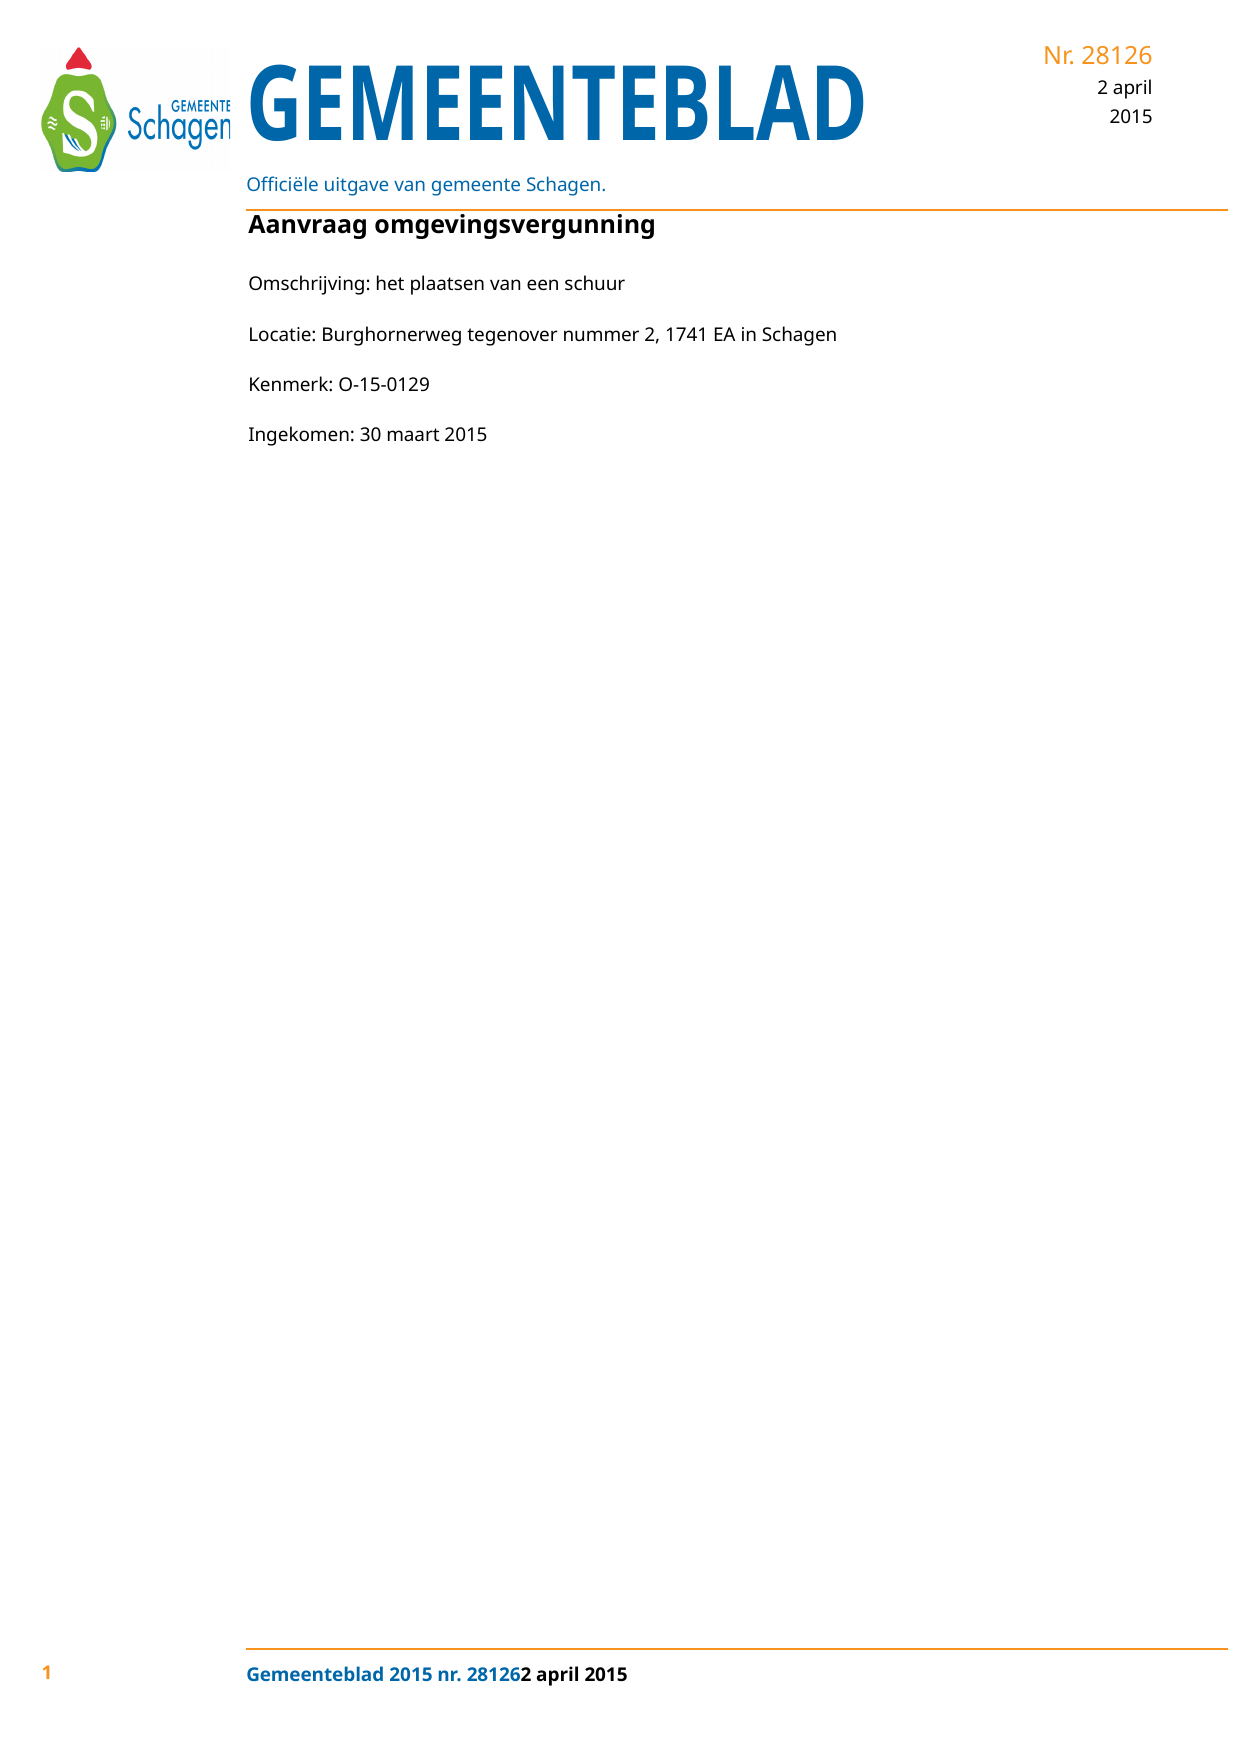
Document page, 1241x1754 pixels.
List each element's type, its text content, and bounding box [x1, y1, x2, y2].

text Locatie: Burghornerweg tegenover nummer 2, 1741 EA in Schagen [248, 321, 1152, 346]
text Kenmerk: O-15-0129 [248, 371, 1152, 397]
text Ingekomen: 30 maart 2015 [248, 422, 1152, 447]
picture [41, 47, 231, 172]
text Aanvraag omgevingsvergunning [248, 211, 1152, 241]
text Omschrijving: het plaatsen van een schuur [248, 270, 1152, 296]
